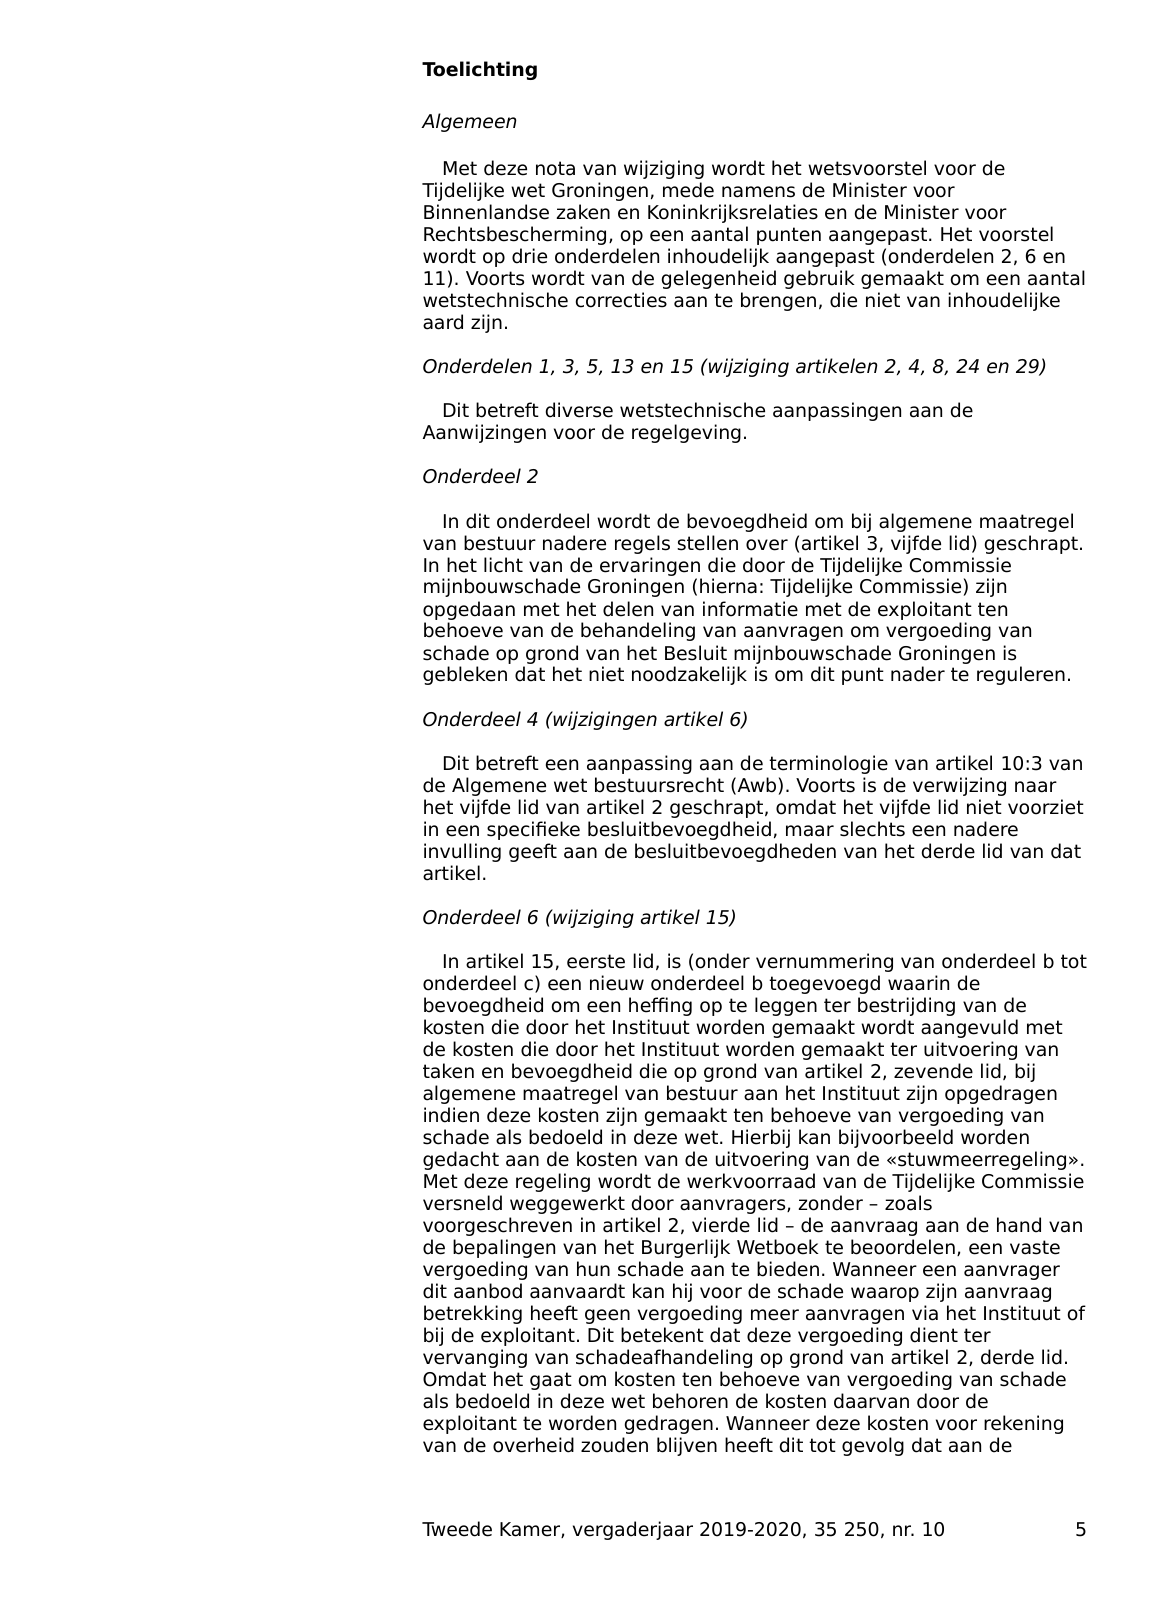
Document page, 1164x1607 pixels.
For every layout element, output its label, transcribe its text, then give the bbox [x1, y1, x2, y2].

subtitle Onderdelen 1, 3, 5, 13 en 15 (wijziging artikelen 2, 4, 8, 24 en 29) [422, 356, 1087, 378]
subtitle Onderdeel 2 [422, 466, 1087, 488]
text Dit betreft een aanpassing aan de terminologie van artikel 10:3 van de Algemene wet bestuursrecht (Awb). Voorts is de verwijzing naar het vijfde lid van artikel 2 geschrapt, omdat het vijfde lid niet voorziet in een specifieke besluitbevoegdheid, maar slechts een nadere invulling geeft aan de besluitbevoegdheden van het derde lid van dat artikel. [422, 753, 1087, 884]
text Met deze nota van wijziging wordt het wetsvoorstel voor de Tijdelijke wet Groningen, mede namens de Minister voor Binnenlandse zaken en Koninkrijksrelaties en de Minister voor Rechtsbescherming, op een aantal punten aangepast. Het voorstel wordt op drie onderdelen inhoudelijk aangepast (onderdelen 2, 6 en 11). Voorts wordt van de gelegenheid gebruik gemaakt om een aantal wetstechnische correcties aan te brengen, die niet van inhoudelijke aard zijn. [422, 158, 1087, 334]
subtitle Onderdeel 6 (wijziging artikel 15) [422, 907, 1087, 929]
text Dit betreft diverse wetstechnische aanpassingen aan de Aanwijzingen voor de regelgeving. [422, 400, 1087, 444]
subtitle Onderdeel 4 (wijzigingen artikel 6) [422, 708, 1087, 731]
text In artikel 15, eerste lid, is (onder vernummering van onderdeel b tot onderdeel c) een nieuw onderdeel b toegevoegd waarin de bevoegdheid om een heffing op te leggen ter bestrijding van de kosten die door het Instituut worden gemaakt wordt aangevuld met de kosten die door het Instituut worden gemaakt ter uitvoering van taken en bevoegdheid die op grond van artikel 2, zevende lid, bij algemene maatregel van bestuur aan het Instituut zijn opgedragen indien deze kosten zijn gemaakt ten behoeve van vergoeding van schade als bedoeld in deze wet. Hierbij kan bijvoorbeeld worden gedacht aan de kosten van de uitvoering van de «stuwmeerregeling». Met deze regeling wordt de werkvoorraad van de Tijdelijke Commissie versneld weggewerkt door aanvragers, zonder – zoals voorgeschreven in artikel 2, vierde lid – de aanvraag aan de hand van de bepalingen van het Burgerlijk Wetboek te beoordelen, een vaste vergoeding van hun schade aan te bieden. Wanneer een aanvrager dit aanbod aanvaardt kan hij voor de schade waarop zijn aanvraag betrekking heeft geen vergoeding meer aanvragen via het Instituut of bij de exploitant. Dit betekent dat deze vergoeding dient ter vervanging van schadeafhandeling op grond van artikel 2, derde lid. Omdat het gaat om kosten ten behoeve van vergoeding van schade als bedoeld in deze wet behoren de kosten daarvan door de exploitant te worden gedragen. Wanneer deze kosten voor rekening van de overheid zouden blijven heeft dit tot gevolg dat aan de [422, 951, 1087, 1456]
subtitle Algemeen [422, 111, 1087, 133]
text In dit onderdeel wordt de bevoegdheid om bij algemene maatregel van bestuur nadere regels stellen over (artikel 3, vijfde lid) geschrapt. In het licht van de ervaringen die door de Tijdelijke Commissie mijnbouwschade Groningen (hierna: Tijdelijke Commissie) zijn opgedaan met het delen van informatie met de exploitant ten behoeve van de behandeling van aanvragen om vergoeding van schade op grond van het Besluit mijnbouwschade Groningen is gebleken dat het niet noodzakelijk is om dit punt nader te reguleren. [422, 511, 1087, 686]
subtitle Toelichting [422, 59, 1087, 81]
